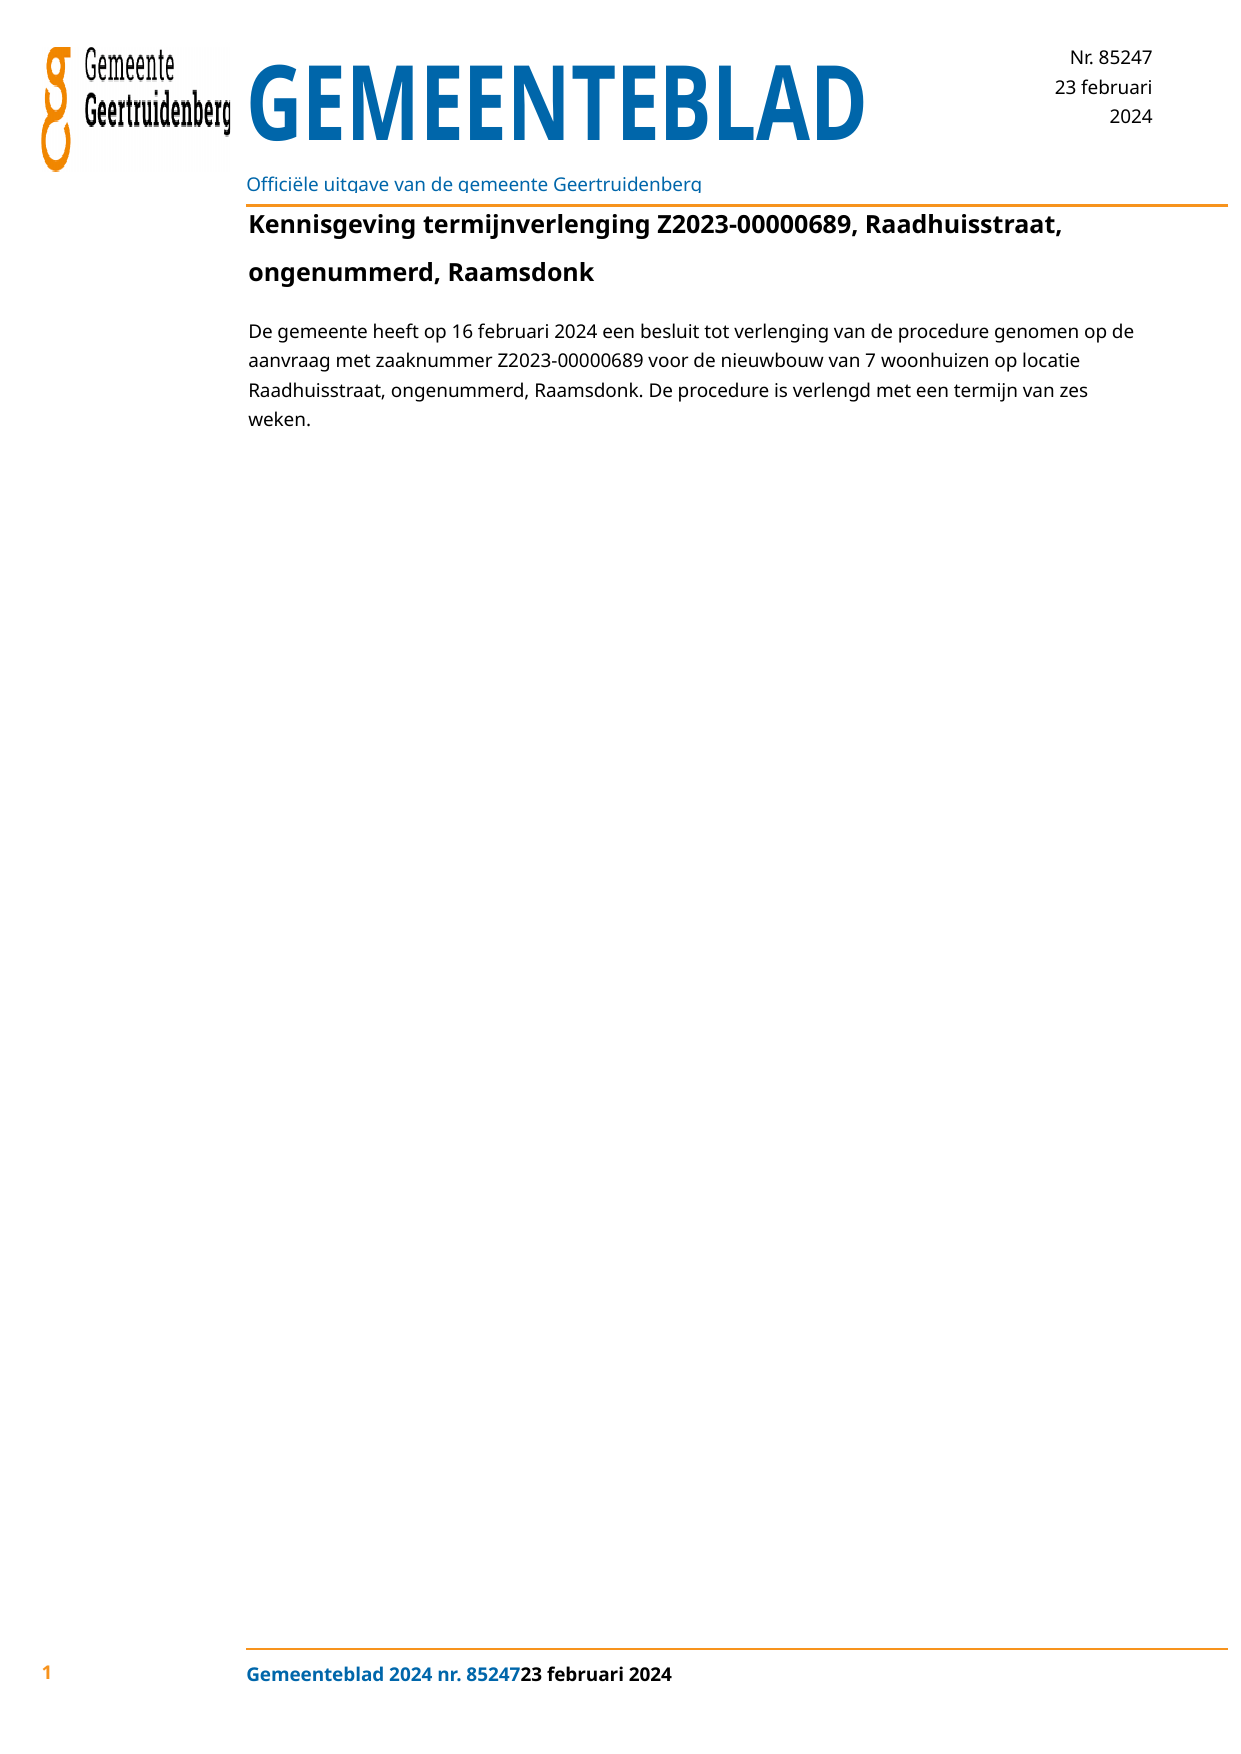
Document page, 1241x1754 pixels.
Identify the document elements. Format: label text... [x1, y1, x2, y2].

text De gemeente heeft op 16 februari 2024 een besluit tot verlenging van de procedure genomen op de aanvraag met zaaknummer Z2023-00000689 voor de nieuwbouw van 7 woonhuizen op locatie Raadhuisstraat, ongenummerd, Raamsdonk. De procedure is verlengd met een termijn van zes weken. [248, 318, 1152, 432]
picture [41, 47, 231, 172]
text Kennisgeving termijnverlenging Z2023-00000689, Raadhuisstraat, ongenummerd, Raamsdonk [248, 207, 1152, 288]
